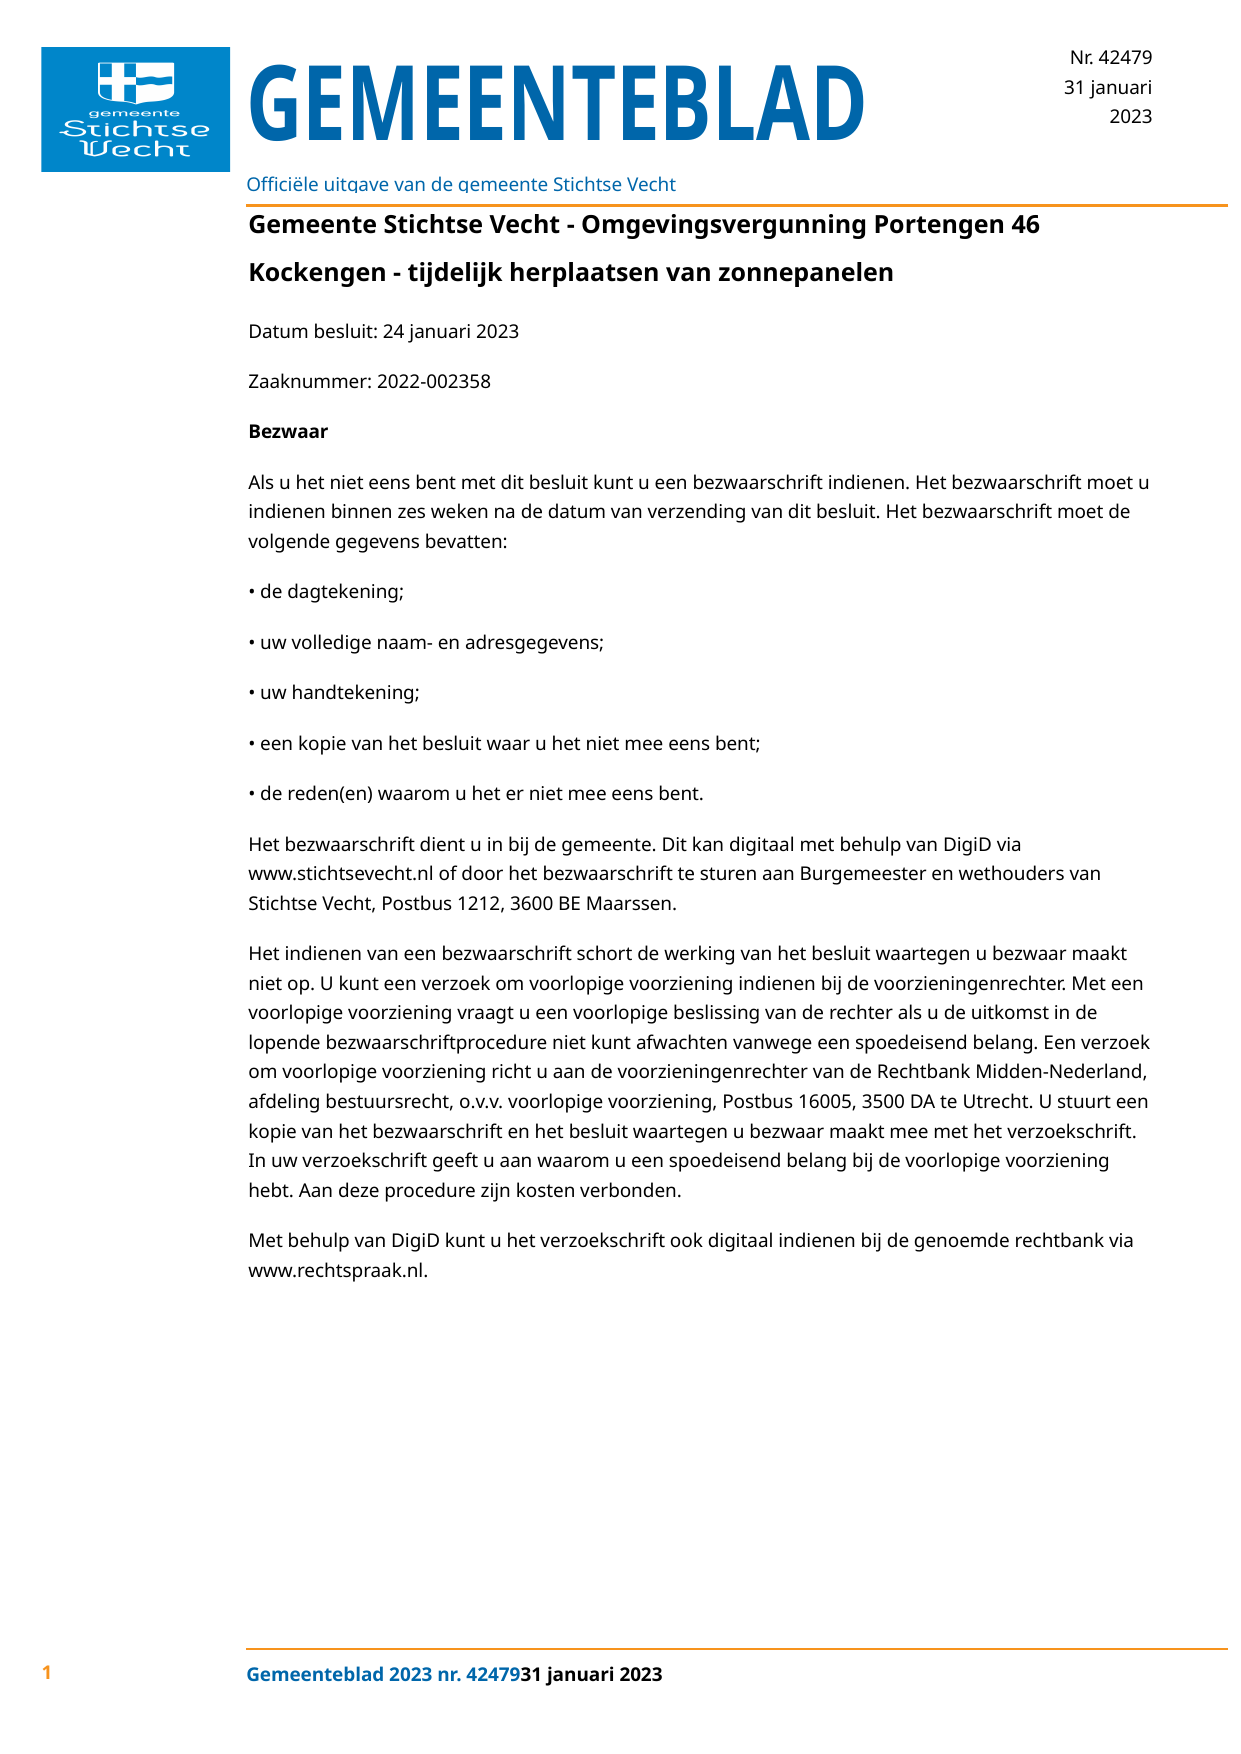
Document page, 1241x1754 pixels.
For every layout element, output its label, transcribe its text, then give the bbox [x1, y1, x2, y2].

picture [137, 63, 174, 103]
text Gemeente Stichtse Vecht - Omgevingsvergunning Portengen 46 Kockengen - tijdelijk herplaatsen van zonnepanelen [248, 207, 1152, 288]
text Het bezwaarschrift dient u in bij de gemeente. Dit kan digitaal met behulp van DigiD via www.stichtsevecht.nl of door het bezwaarschrift te sturen aan Burgemeester en wethouders van Stichtse Vecht, Postbus 1212, 3600 BE Maarssen. [248, 831, 1152, 916]
text Zaaknummer: 2022-002358 [248, 368, 1152, 394]
text • de reden(en) waarom u het er niet mee eens bent. [248, 780, 1152, 806]
text Het indienen van een bezwaarschrift schort de werking van het besluit waartegen u bezwaar maakt niet op. U kunt een verzoek om voorlopige voorziening indienen bij de voorzieningenrechter. Met een voorlopige voorziening vraagt u een voorlopige beslissing van de rechter als u de uitkomst in de lopende bezwaarschriftprocedure niet kunt afwachten vanwege een spoedeisend belang. Een verzoek om voorlopige voorziening richt u aan de voorzieningenrechter van de Rechtbank Midden-Nederland, afdeling bestuursrecht, o.v.v. voorlopige voorziening, Postbus 16005, 3500 DA te Utrecht. U stuurt een kopie van het bezwaarschrift en het besluit waartegen u bezwaar maakt mee met het verzoekschrift. In uw verzoekschrift geeft u aan waarom u een spoedeisend belang bij de voorlopige voorziening hebt. Aan deze procedure zijn kosten verbonden. [248, 940, 1152, 1203]
text Bezwaar [248, 419, 1152, 444]
text Met behulp van DigiD kunt u het verzoekschrift ook digitaal indienen bij de genoemde rechtbank via www.rechtspraak.nl. [248, 1227, 1152, 1283]
text Als u het niet eens bent met dit besluit kunt u een bezwaarschrift indienen. Het bezwaarschrift moet u indienen binnen zes weken na de datum van verzending van dit besluit. Het bezwaarschrift moet de volgende gegevens bevatten: [248, 469, 1152, 554]
text • een kopie van het besluit waar u het niet mee eens bent; [248, 730, 1152, 756]
text • de dagtekening; [248, 579, 1152, 604]
text Datum besluit: 24 januari 2023 [248, 318, 1152, 344]
picture [99, 63, 135, 101]
text • uw volledige naam- en adresgegevens; [248, 629, 1152, 655]
text • uw handtekening; [248, 679, 1152, 705]
